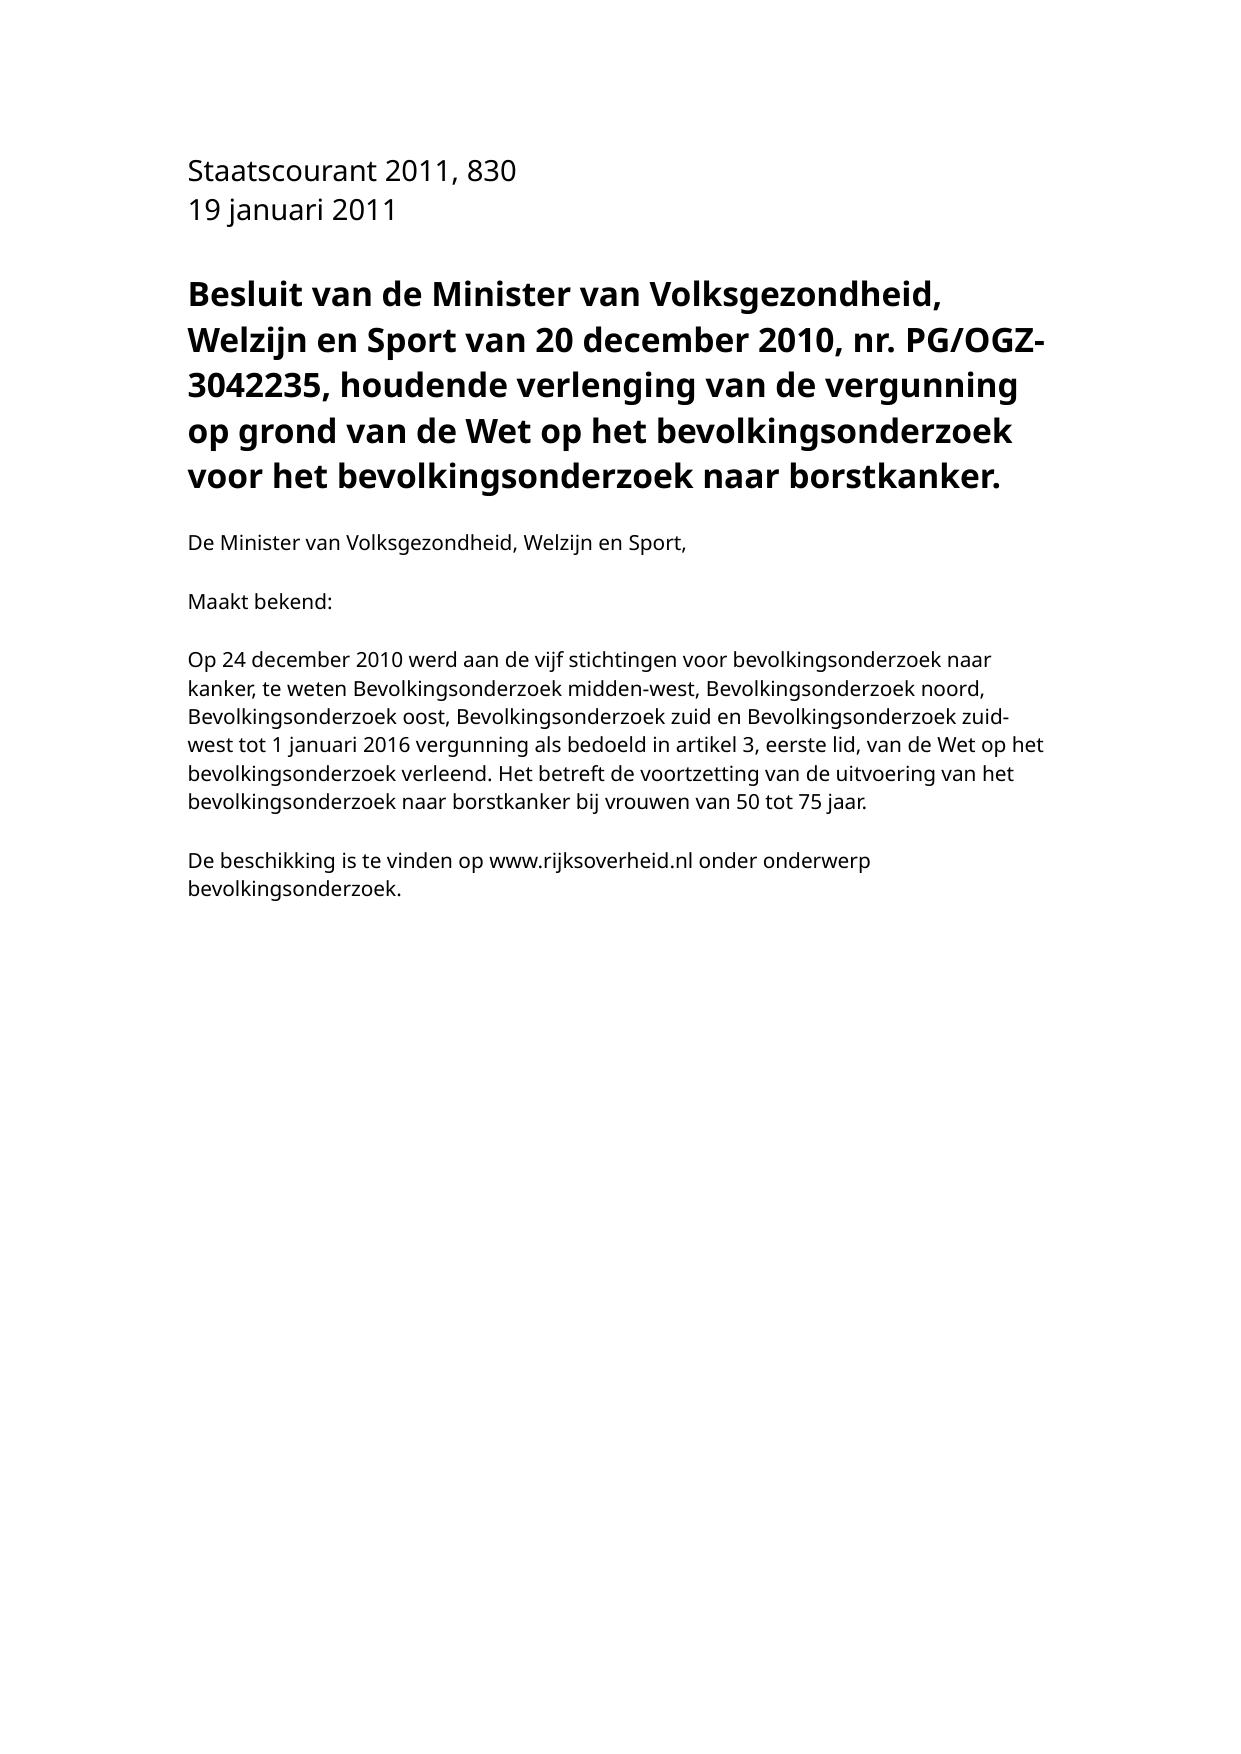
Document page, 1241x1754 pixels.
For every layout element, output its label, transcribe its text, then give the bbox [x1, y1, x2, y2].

text De beschikking is te vinden op www.rijksoverheid.nl onder onderwerp bevolkingsonderzoek. [187, 846, 1053, 903]
text Staatscourant 2011, 830 [187, 150, 1053, 190]
text Op 24 december 2010 werd aan de vijf stichtingen voor bevolkingsonderzoek naar kanker, te weten Bevolkingsonderzoek midden-west, Bevolkingsonderzoek noord, Bevolkingsonderzoek oost, Bevolkingsonderzoek zuid en Bevolkingsonderzoek zuid-west tot 1 januari 2016 vergunning als bedoeld in artikel 3, eerste lid, van de Wet op het bevolkingsonderzoek verleend. Het betreft de voortzetting van de uitvoering van het bevolkingsonderzoek naar borstkanker bij vrouwen van 50 tot 75 jaar. [187, 645, 1053, 816]
subtitle Besluit van de Minister van Volksgezondheid, Welzijn en Sport van 20 december 2010, nr. PG/OGZ-3042235, houdende verlenging van de vergunning op grond van de Wet op het bevolkingsonderzoek voor het bevolkingsonderzoek naar borstkanker. [187, 271, 1053, 498]
text Maakt bekend: [187, 587, 1053, 615]
text De Minister van Volksgezondheid, Welzijn en Sport, [187, 528, 1053, 557]
text 19 januari 2011 [187, 190, 1053, 229]
